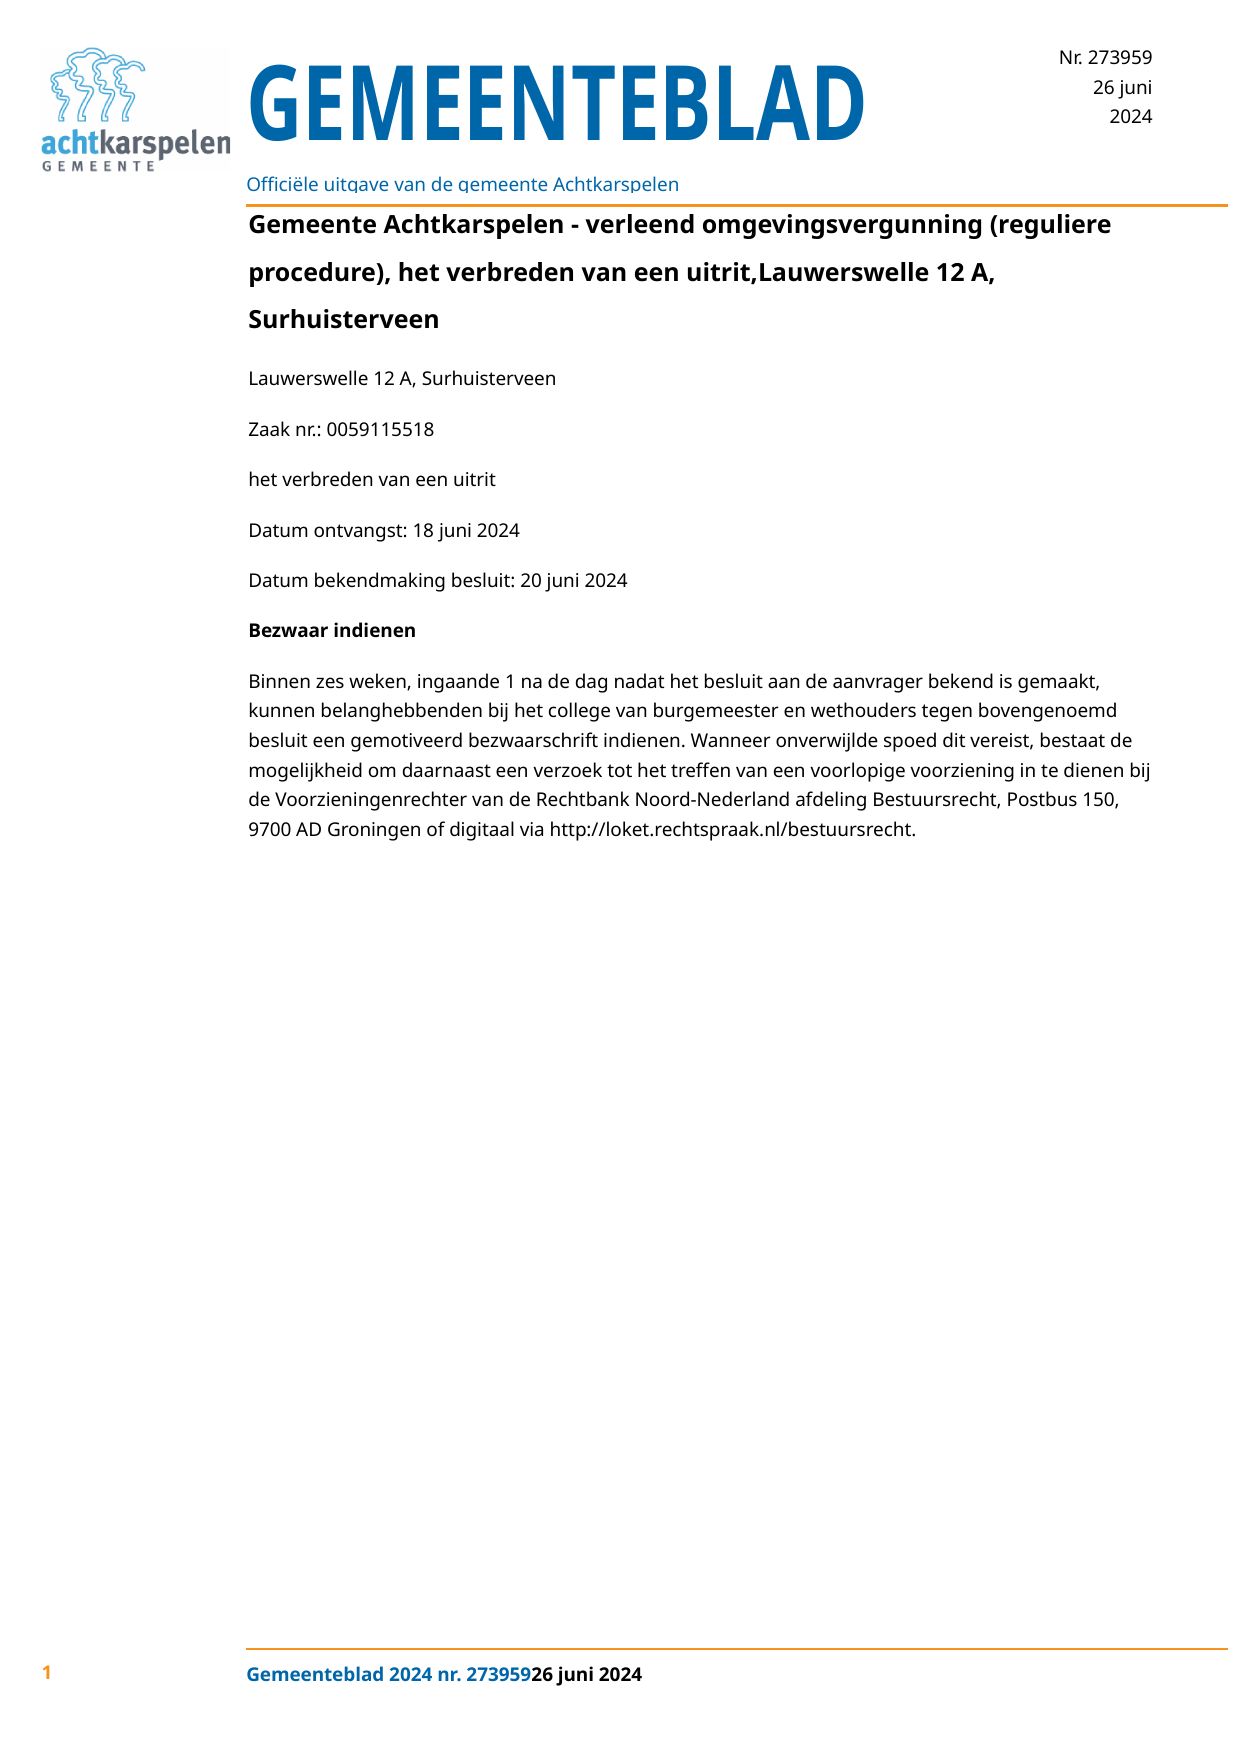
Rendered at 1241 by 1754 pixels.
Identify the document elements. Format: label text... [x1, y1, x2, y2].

picture [41, 47, 231, 172]
text Datum ontvangst: 18 juni 2024 [248, 517, 1152, 542]
text Datum bekendmaking besluit: 20 juni 2024 [248, 567, 1152, 593]
text Zaak nr.: 0059115518 [248, 416, 1152, 442]
text Bezwaar indienen [248, 618, 1152, 643]
text het verbreden van een uitrit [248, 466, 1152, 492]
text Binnen zes weken, ingaande 1 na de dag nadat het besluit aan de aanvrager bekend is gemaakt, kunnen belanghebbenden bij het college van burgemeester en wethouders tegen bovengenoemd besluit een gemotiveerd bezwaarschrift indienen. Wanneer onverwijlde spoed dit vereist, bestaat de mogelijkheid om daarnaast een verzoek tot het treffen van een voorlopige voorziening in te dienen bij de Voorzieningenrechter van de Rechtbank Noord-Nederland afdeling Bestuursrecht, Postbus 150, 9700 AD Groningen of digitaal via http://loket.rechtspraak.nl/bestuursrecht. [248, 668, 1152, 842]
text Gemeente Achtkarspelen - verleend omgevingsvergunning (reguliere procedure), het verbreden van een uitrit,Lauwerswelle 12 A, Surhuisterveen [248, 207, 1152, 336]
text Lauwerswelle 12 A, Surhuisterveen [248, 366, 1152, 391]
